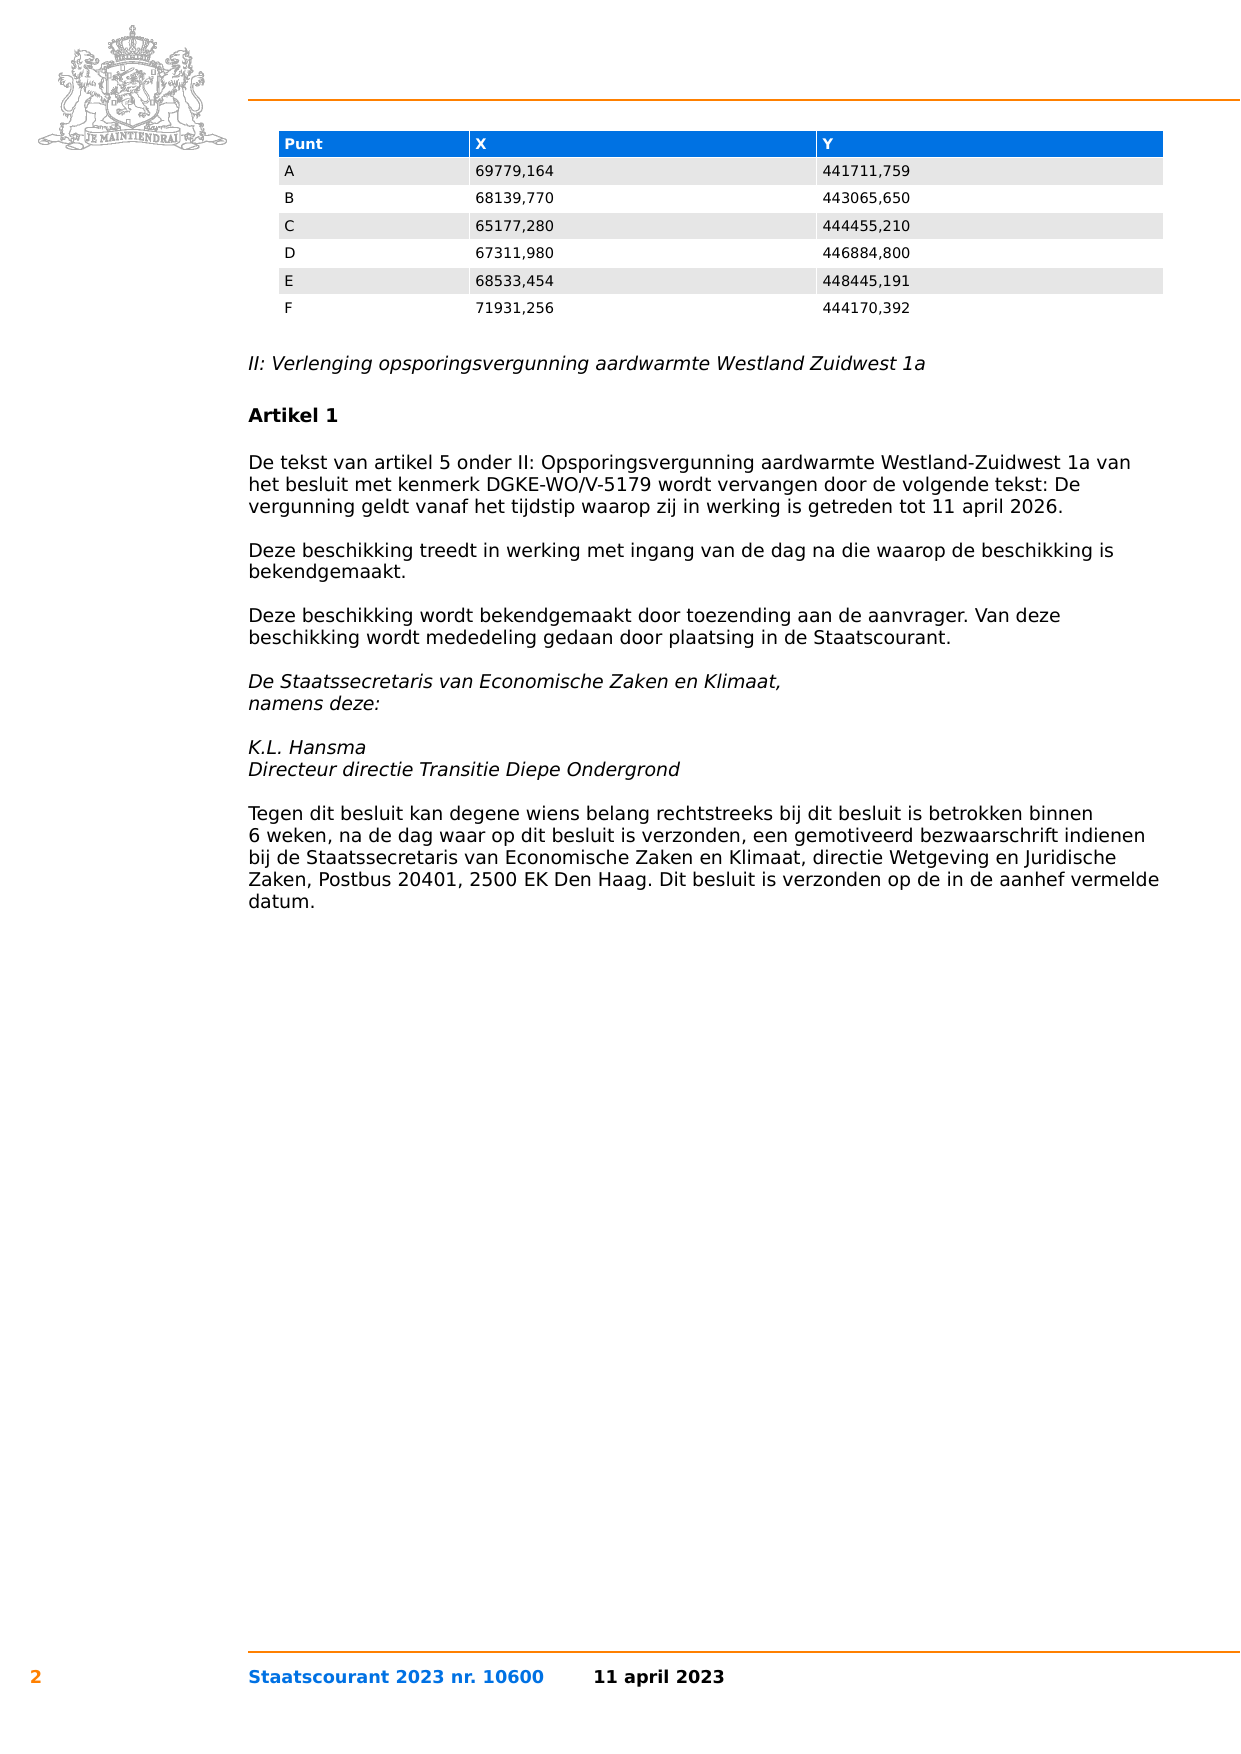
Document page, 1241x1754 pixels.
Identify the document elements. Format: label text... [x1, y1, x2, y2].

text Tegen dit besluit kan degene wiens belang rechtstreeks bij dit besluit is betrokken binnen 6 weken, na de dag waar op dit besluit is verzonden, een gemotiveerd bezwaarschrift indienen bij de Staatssecretaris van Economische Zaken en Klimaat, directie Wetgeving en Juridische Zaken, Postbus 20401, 2500 EK Den Haag. Dit besluit is verzonden op de in de aanhef vermelde datum. [248, 803, 1163, 913]
table_cell 68139,770 [470, 186, 816, 212]
text Deze beschikking wordt bekendgemaakt door toezending aan de aanvrager. Van deze beschikking wordt mededeling gedaan door plaatsing in de Staatscourant. [248, 605, 1163, 649]
table_cell 67311,980 [470, 241, 816, 267]
table_cell 68533,454 [470, 268, 816, 294]
table_cell C [279, 213, 469, 239]
table_cell 441711,759 [817, 158, 1163, 185]
table_header Y [817, 131, 1163, 157]
table_cell 446884,800 [817, 241, 1163, 267]
text De Staatssecretaris van Economische Zaken en Klimaat, namens deze: K.L. Hansma Directeur directie Transitie Diepe Ondergrond [248, 671, 1163, 781]
table_cell E [279, 268, 469, 294]
text De tekst van artikel 5 onder II: Opsporingsvergunning aardwarmte Westland-Zuidwest 1a van het besluit met kenmerk DGKE-WO/V-5179 wordt vervangen door de volgende tekst: De vergunning geldt vanaf het tijdstip waarop zij in werking is getreden tot 11 april 2026. [248, 452, 1163, 518]
table_cell A [279, 158, 469, 185]
subtitle Artikel 1 [248, 405, 1163, 427]
subtitle II: Verlenging opsporingsvergunning aardwarmte Westland Zuidwest 1a [248, 353, 1163, 375]
table_cell 443065,650 [817, 186, 1163, 212]
table_header Punt [279, 131, 469, 157]
table_cell 448445,191 [817, 268, 1163, 294]
table_cell D [279, 241, 469, 267]
table_cell 444455,210 [817, 213, 1163, 239]
table_cell 71931,256 [470, 295, 816, 322]
table_cell B [279, 186, 469, 212]
picture [38, 25, 227, 150]
table_cell 65177,280 [470, 213, 816, 239]
table_cell 69779,164 [470, 158, 816, 185]
table_cell 444170,392 [817, 295, 1163, 322]
table_header X [470, 131, 816, 157]
table_cell F [279, 295, 469, 322]
text Deze beschikking treedt in werking met ingang van de dag na die waarop de beschikking is bekendgemaakt. [248, 539, 1163, 583]
